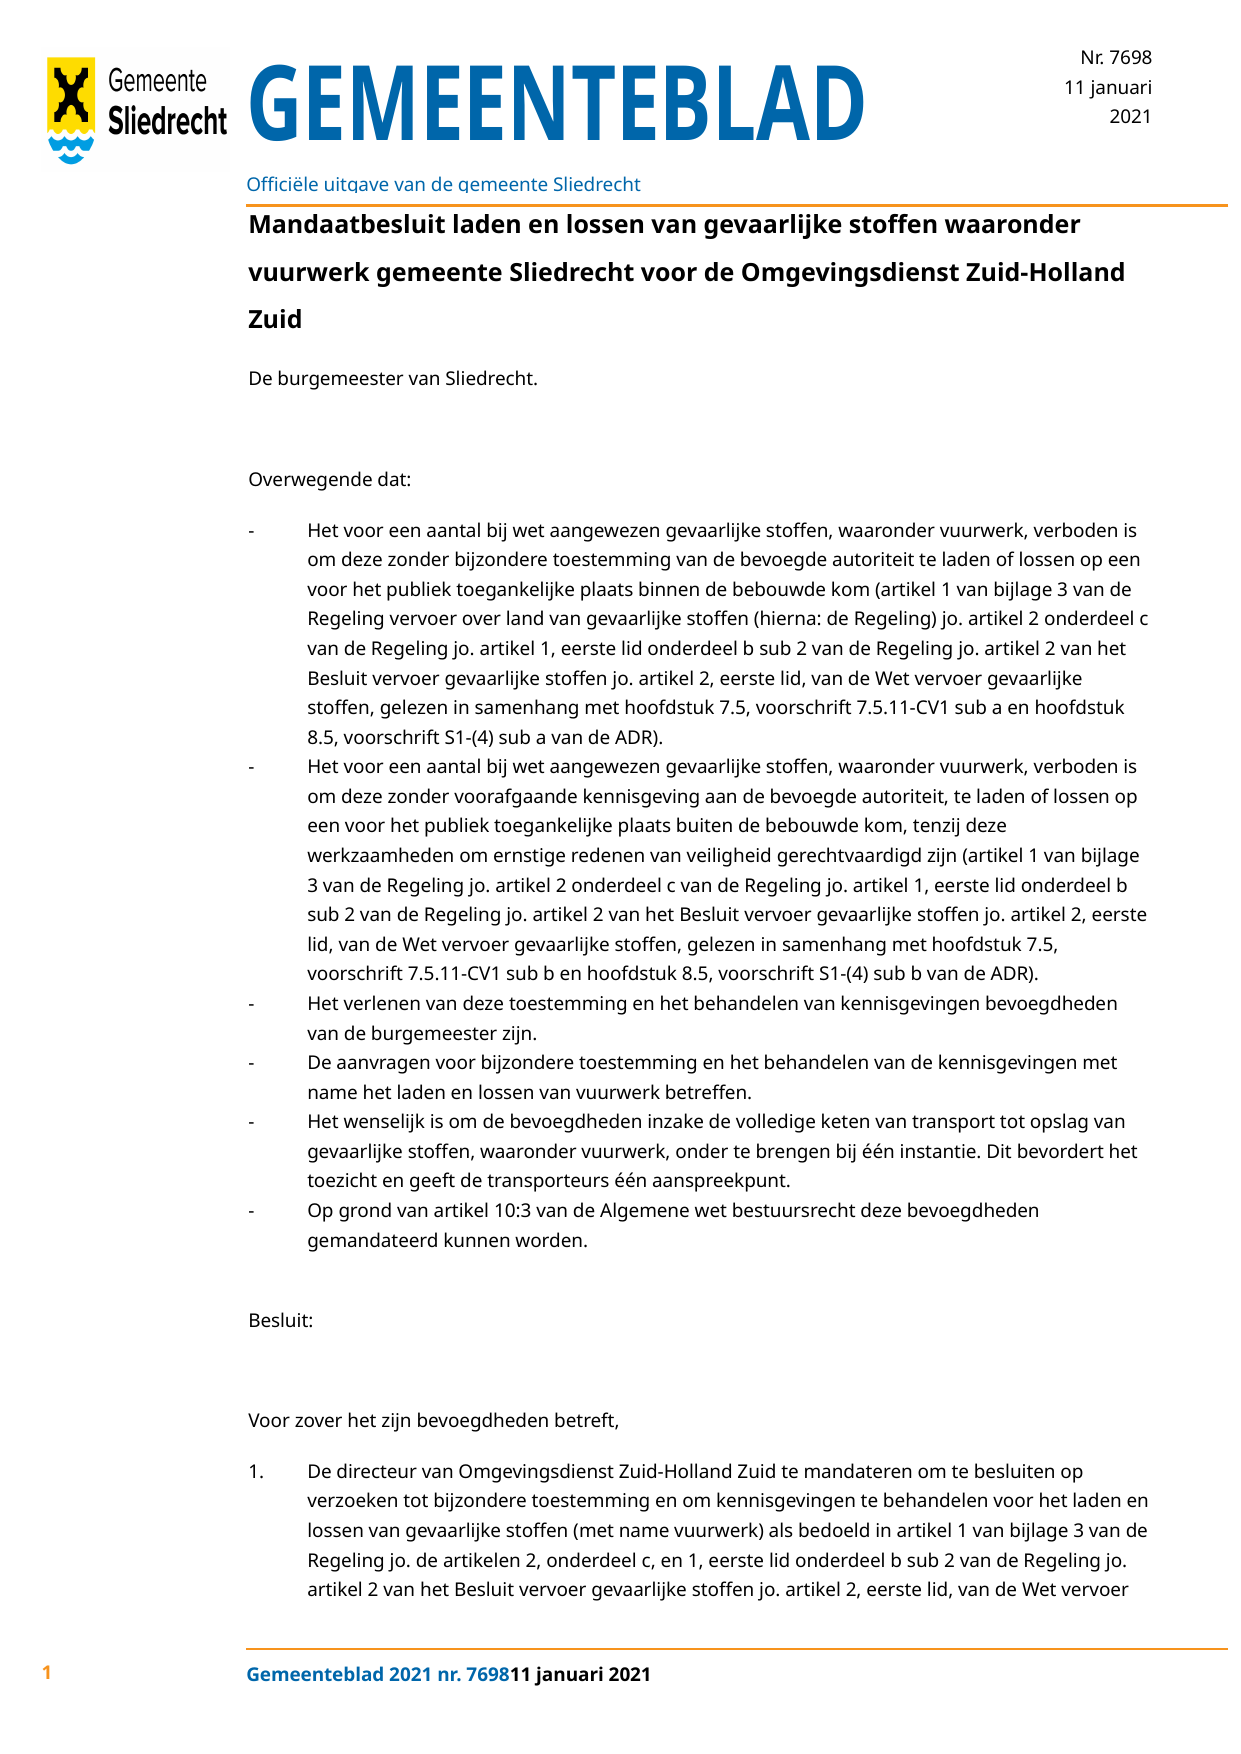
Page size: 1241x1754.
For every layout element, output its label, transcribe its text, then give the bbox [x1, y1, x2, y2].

list Het voor een aantal bij wet aangewezen gevaarlijke stoffen, waaronder vuurwerk, verboden is om deze zonder voorafgaande kennisgeving aan de bevoegde autoriteit, te laden of lossen op een voor het publiek toegankelijke plaats buiten de bebouwde kom, tenzij deze werkzaamheden om ernstige redenen van veiligheid gerechtvaardigd zijn (artikel 1 van bijlage 3 van de Regeling jo. artikel 2 onderdeel c van de Regeling jo. artikel 1, eerste lid onderdeel b sub 2 van de Regeling jo. artikel 2 van het Besluit vervoer gevaarlijke stoffen jo. artikel 2, eerste lid, van de Wet vervoer gevaarlijke stoffen, gelezen in samenhang met hoofdstuk 7.5, voorschrift 7.5.11-CV1 sub b en hoofdstuk 8.5, voorschrift S1-(4) sub b van de ADR). [248, 753, 1152, 986]
list De aanvragen voor bijzondere toestemming en het behandelen van de kennisgevingen met name het laden en lossen van vuurwerk betreffen. [248, 1049, 1152, 1104]
list Het voor een aantal bij wet aangewezen gevaarlijke stoffen, waaronder vuurwerk, verboden is om deze zonder bijzondere toestemming van de bevoegde autoriteit te laden of lossen op een voor het publiek toegankelijke plaats binnen de bebouwde kom (artikel 1 van bijlage 3 van de Regeling vervoer over land van gevaarlijke stoffen (hierna: de Regeling) jo. artikel 2 onderdeel c van de Regeling jo. artikel 1, eerste lid onderdeel b sub 2 van de Regeling jo. artikel 2 van het Besluit vervoer gevaarlijke stoffen jo. artikel 2, eerste lid, van de Wet vervoer gevaarlijke stoffen, gelezen in samenhang met hoofdstuk 7.5, voorschrift 7.5.11-CV1 sub a en hoofdstuk 8.5, voorschrift S1-(4) sub a van de ADR). [248, 517, 1152, 749]
picture [41, 47, 231, 172]
list Het wenselijk is om de bevoegdheden inzake de volledige keten van transport tot opslag van gevaarlijke stoffen, waaronder vuurwerk, onder te brengen bij één instantie. Dit bevordert het toezicht en geeft de transporteurs één aanspreekpunt. [248, 1108, 1152, 1193]
list Het verlenen van deze toestemming en het behandelen van kennisgevingen bevoegdheden van de burgemeester zijn. [248, 990, 1152, 1045]
text Mandaatbesluit laden en lossen van gevaarlijke stoffen waaronder vuurwerk gemeente Sliedrecht voor de Omgevingsdienst Zuid-Holland Zuid [248, 207, 1152, 336]
text Voor zover het zijn bevoegdheden betreft, [248, 1408, 1152, 1433]
list De directeur van Omgevingsdienst Zuid-Holland Zuid te mandateren om te besluiten op verzoeken tot bijzondere toestemming en om kennisgevingen te behandelen voor het laden en lossen van gevaarlijke stoffen (met name vuurwerk) als bedoeld in artikel 1 van bijlage 3 van de Regeling jo. de artikelen 2, onderdeel c, en 1, eerste lid onderdeel b sub 2 van de Regeling jo. artikel 2 van het Besluit vervoer gevaarlijke stoffen jo. artikel 2, eerste lid, van de Wet vervoer [248, 1458, 1152, 1602]
text Overwegende dat: [248, 466, 1152, 492]
text De burgemeester van Sliedrecht. [248, 366, 1152, 391]
list Op grond van artikel 10:3 van de Algemene wet bestuursrecht deze bevoegdheden gemandateerd kunnen worden. [248, 1197, 1152, 1252]
text Besluit: [248, 1307, 1152, 1332]
